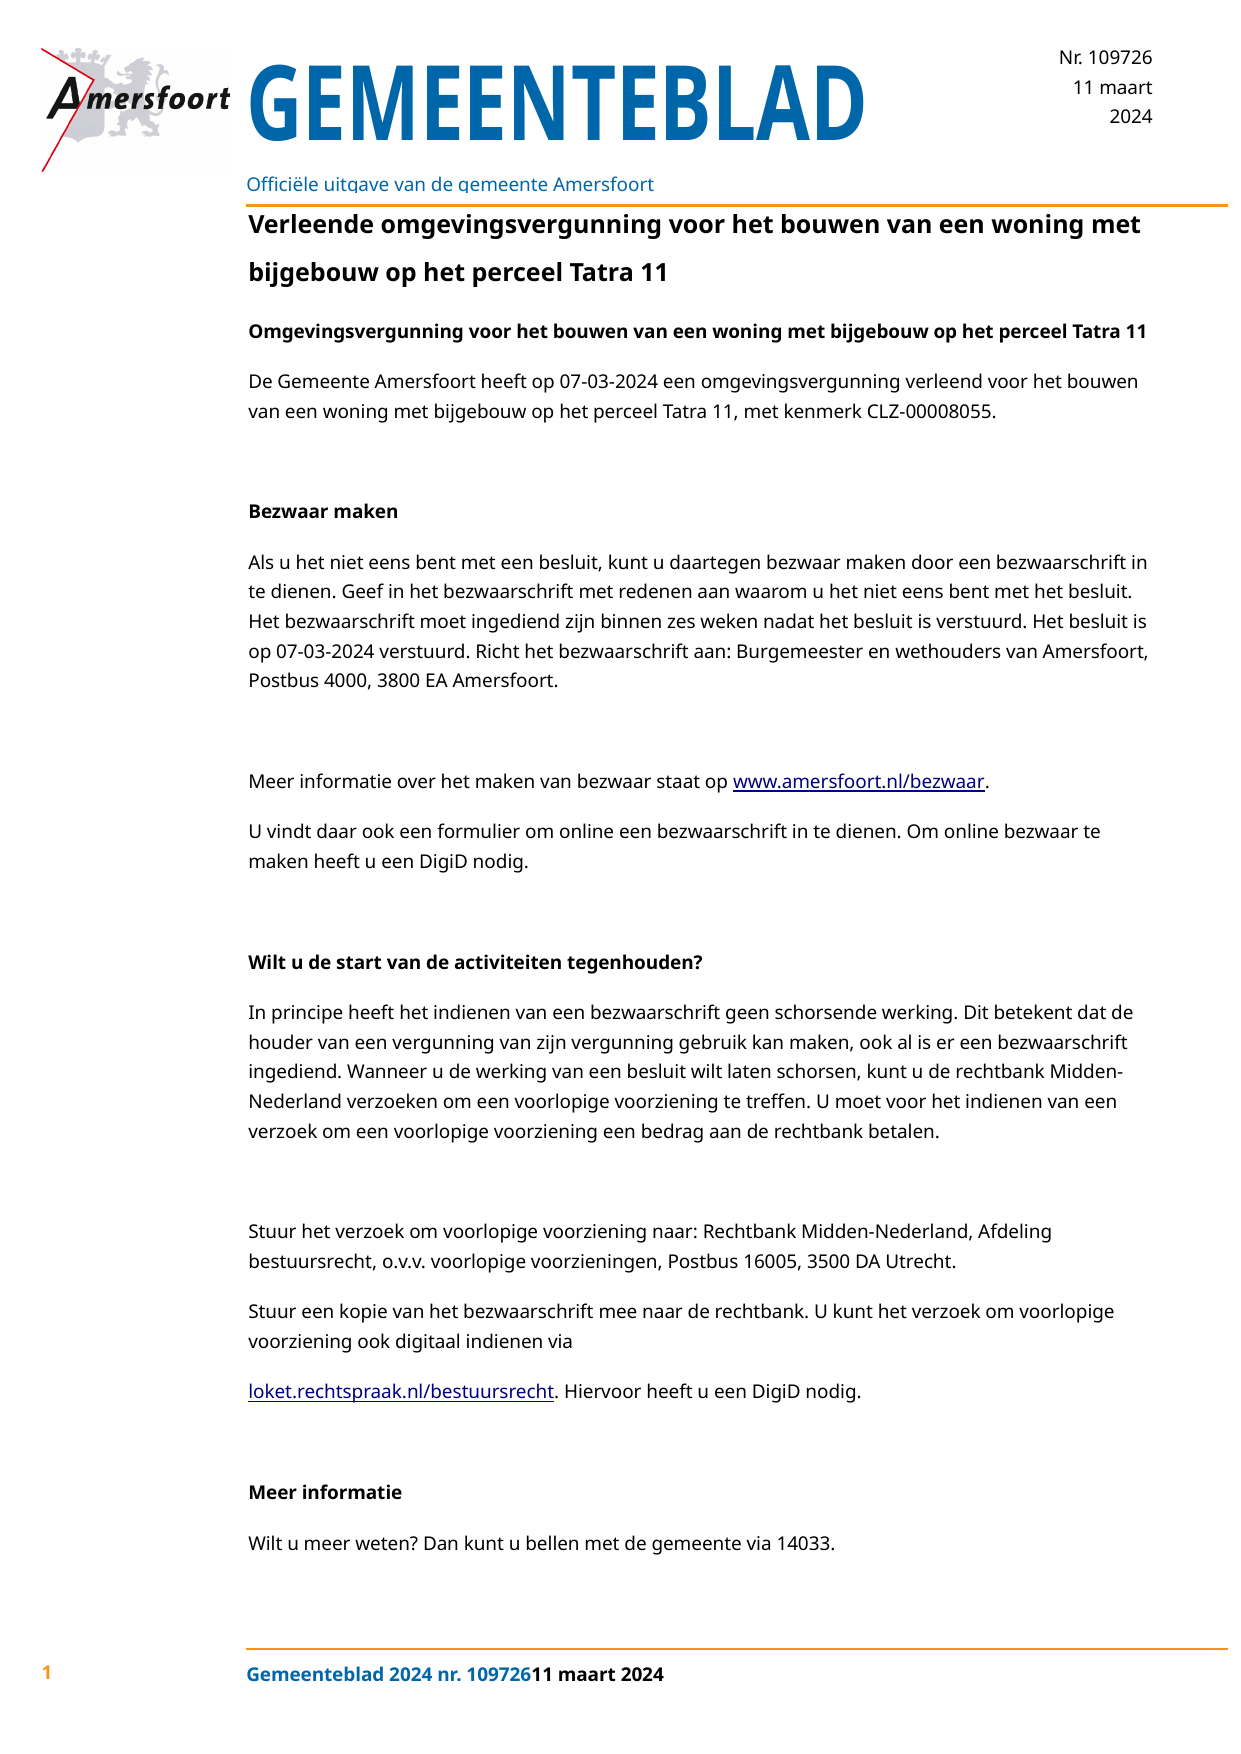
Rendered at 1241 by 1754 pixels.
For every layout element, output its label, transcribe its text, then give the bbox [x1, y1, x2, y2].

text Meer informatie over het maken van bezwaar staat op www.amersfoort.nl/bezwaar. [248, 768, 1152, 794]
text Omgevingsvergunning voor het bouwen van een woning met bijgebouw op het perceel Tatra 11 [248, 318, 1152, 344]
text De Gemeente Amersfoort heeft op 07-03-2024 een omgevingsvergunning verleend voor het bouwen van een woning met bijgebouw op het perceel Tatra 11, met kenmerk CLZ-00008055. [248, 368, 1152, 424]
text Bezwaar maken [248, 499, 1152, 524]
picture [41, 47, 231, 172]
text Wilt u meer weten? Dan kunt u bellen met de gemeente via 14033. [248, 1530, 1152, 1556]
text Stuur het verzoek om voorlopige voorziening naar: Rechtbank Midden-Nederland, Afdeling bestuursrecht, o.v.v. voorlopige voorzieningen, Postbus 16005, 3500 DA Utrecht. [248, 1219, 1152, 1274]
text loket.rechtspraak.nl/bestuursrecht. Hiervoor heeft u een DigiD nodig. [248, 1379, 1152, 1404]
text Stuur een kopie van het bezwaarschrift mee naar de rechtbank. U kunt het verzoek om voorlopige voorziening ook digitaal indienen via [248, 1299, 1152, 1354]
text Als u het niet eens bent met een besluit, kunt u daartegen bezwaar maken door een bezwaarschrift in te dienen. Geef in het bezwaarschrift met redenen aan waarom u het niet eens bent met het besluit. Het bezwaarschrift moet ingediend zijn binnen zes weken nadat het besluit is verstuurd. Het besluit is op 07-03-2024 verstuurd. Richt het bezwaarschrift aan: Burgemeester en wethouders van Amersfoort, Postbus 4000, 3800 EA Amersfoort. [248, 549, 1152, 693]
text Verleende omgevingsvergunning voor het bouwen van een woning met bijgebouw op het perceel Tatra 11 [248, 207, 1152, 288]
text U vindt daar ook een formulier om online een bezwaarschrift in te dienen. Om online bezwaar te maken heeft u een DigiD nodig. [248, 819, 1152, 874]
text Wilt u de start van de activiteiten tegenhouden? [248, 949, 1152, 975]
text In principe heeft het indienen van een bezwaarschrift geen schorsende werking. Dit betekent dat de houder van een vergunning van zijn vergunning gebruik kan maken, ook al is er een bezwaarschrift ingediend. Wanneer u de werking van een besluit wilt laten schorsen, kunt u de rechtbank Midden-Nederland verzoeken om een voorlopige voorziening te treffen. U moet voor het indienen van een verzoek om een voorlopige voorziening een bedrag aan de rechtbank betalen. [248, 999, 1152, 1144]
text Meer informatie [248, 1479, 1152, 1505]
